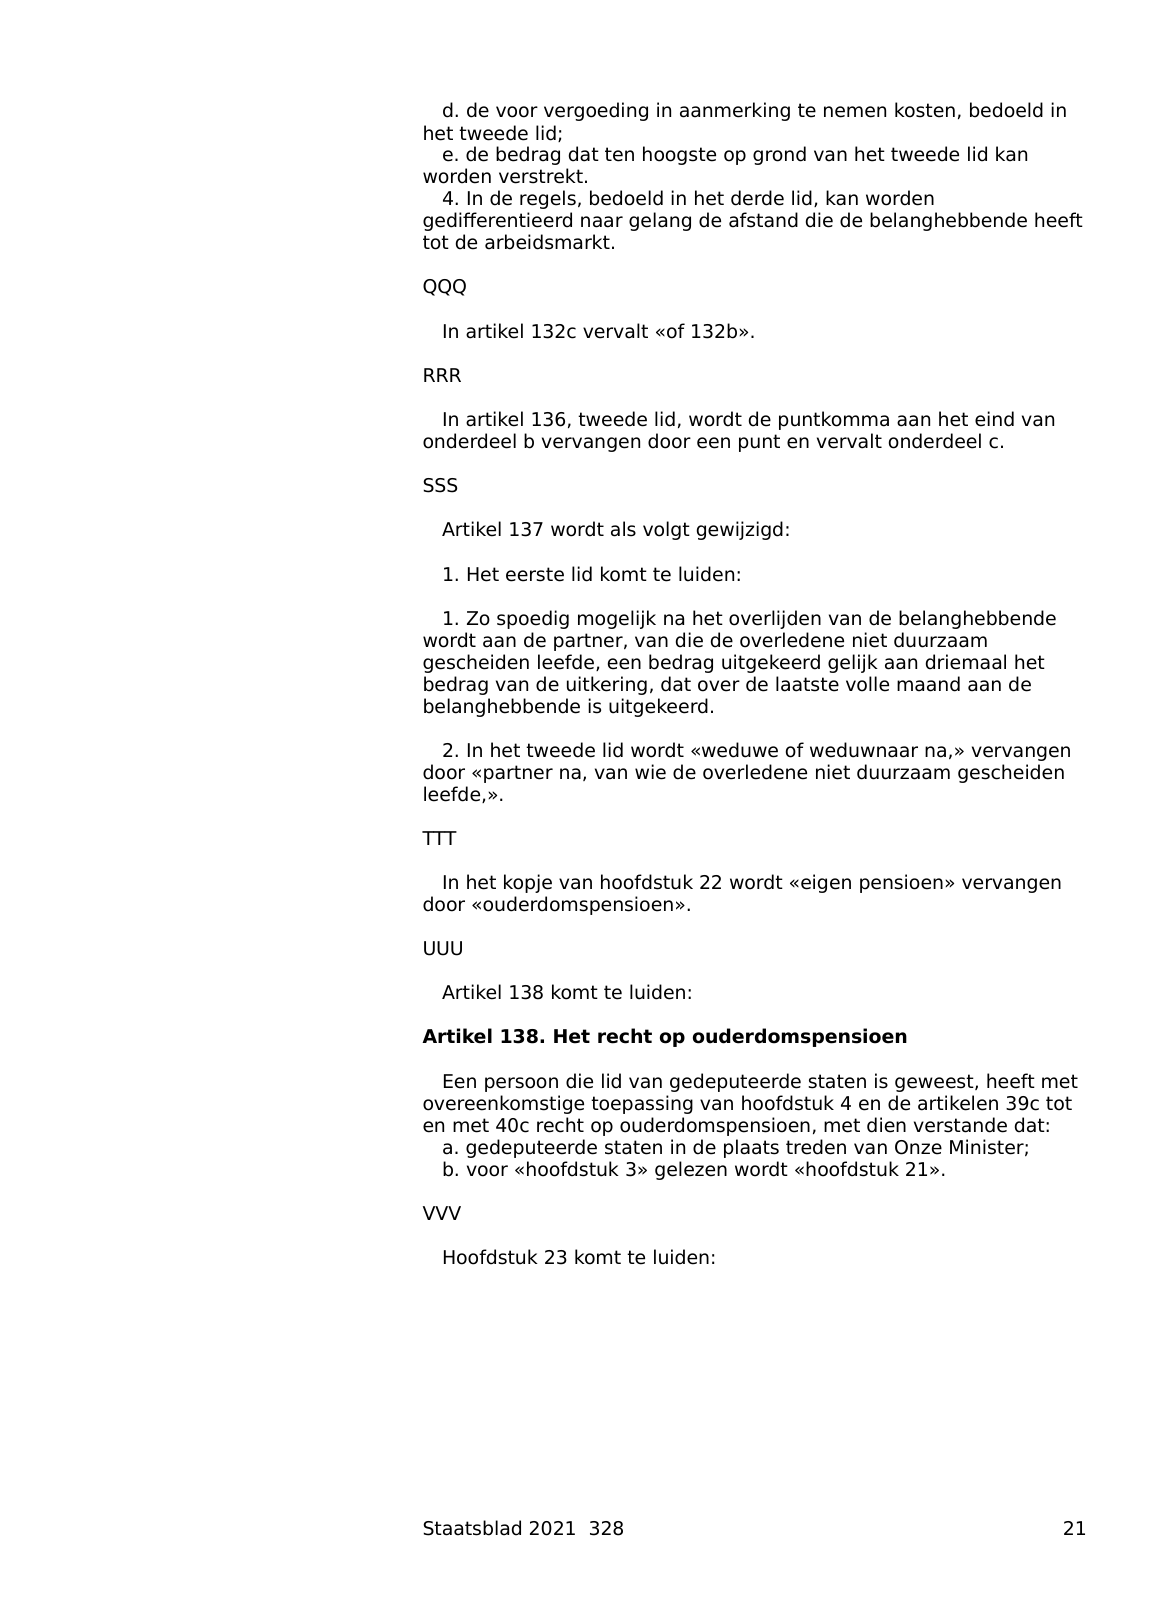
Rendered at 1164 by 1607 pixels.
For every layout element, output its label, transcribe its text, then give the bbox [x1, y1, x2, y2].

text In het kopje van hoofdstuk 22 wordt «eigen pensioen» vervangen door «ouderdomspensioen». [422, 872, 1087, 916]
text 1. Het eerste lid komt te luiden: [422, 563, 1087, 585]
text Hoofdstuk 23 komt te luiden: [422, 1247, 1087, 1269]
subtitle Artikel 138. Het recht op ouderdomspensioen [422, 1026, 1087, 1048]
text 4. In de regels, bedoeld in het derde lid, kan worden gedifferentieerd naar gelang de afstand die de belanghebbende heeft tot de arbeidsmarkt. [422, 188, 1087, 254]
text 2. In het tweede lid wordt «weduwe of weduwnaar na,» vervangen door «partner na, van wie de overledene niet duurzaam gescheiden leefde,». [422, 740, 1087, 806]
text 1. Zo spoedig mogelijk na het overlijden van de belanghebbende wordt aan de partner, van die de overledene niet duurzaam gescheiden leefde, een bedrag uitgekeerd gelijk aan driemaal het bedrag van de uitkering, dat over de laatste volle maand aan de belanghebbende is uitgekeerd. [422, 608, 1087, 717]
text In artikel 136, tweede lid, wordt de puntkomma aan het eind van onderdeel b vervangen door een punt en vervalt onderdeel c. [422, 409, 1087, 453]
text Artikel 138 komt te luiden: [422, 982, 1087, 1004]
text Een persoon die lid van gedeputeerde staten is geweest, heeft met overeenkomstige toepassing van hoofdstuk 4 en de artikelen 39c tot en met 40c recht op ouderdomspensioen, met dien verstande dat: [422, 1071, 1087, 1137]
text a. gedeputeerde staten in de plaats treden van Onze Minister; [422, 1137, 1087, 1158]
text VVV [422, 1203, 1087, 1225]
text SSS [422, 475, 1087, 497]
text UUU [422, 938, 1087, 960]
text In artikel 132c vervalt «of 132b». [422, 321, 1087, 343]
text d. de voor vergoeding in aanmerking te nemen kosten, bedoeld in het tweede lid; [422, 100, 1087, 144]
text Artikel 137 wordt als volgt gewijzigd: [422, 519, 1087, 541]
text e. de bedrag dat ten hoogste op grond van het tweede lid kan worden verstrekt. [422, 144, 1087, 188]
text QQQ [422, 276, 1087, 298]
text TTT [422, 828, 1087, 850]
text b. voor «hoofdstuk 3» gelezen wordt «hoofdstuk 21». [422, 1158, 1087, 1181]
text RRR [422, 365, 1087, 387]
